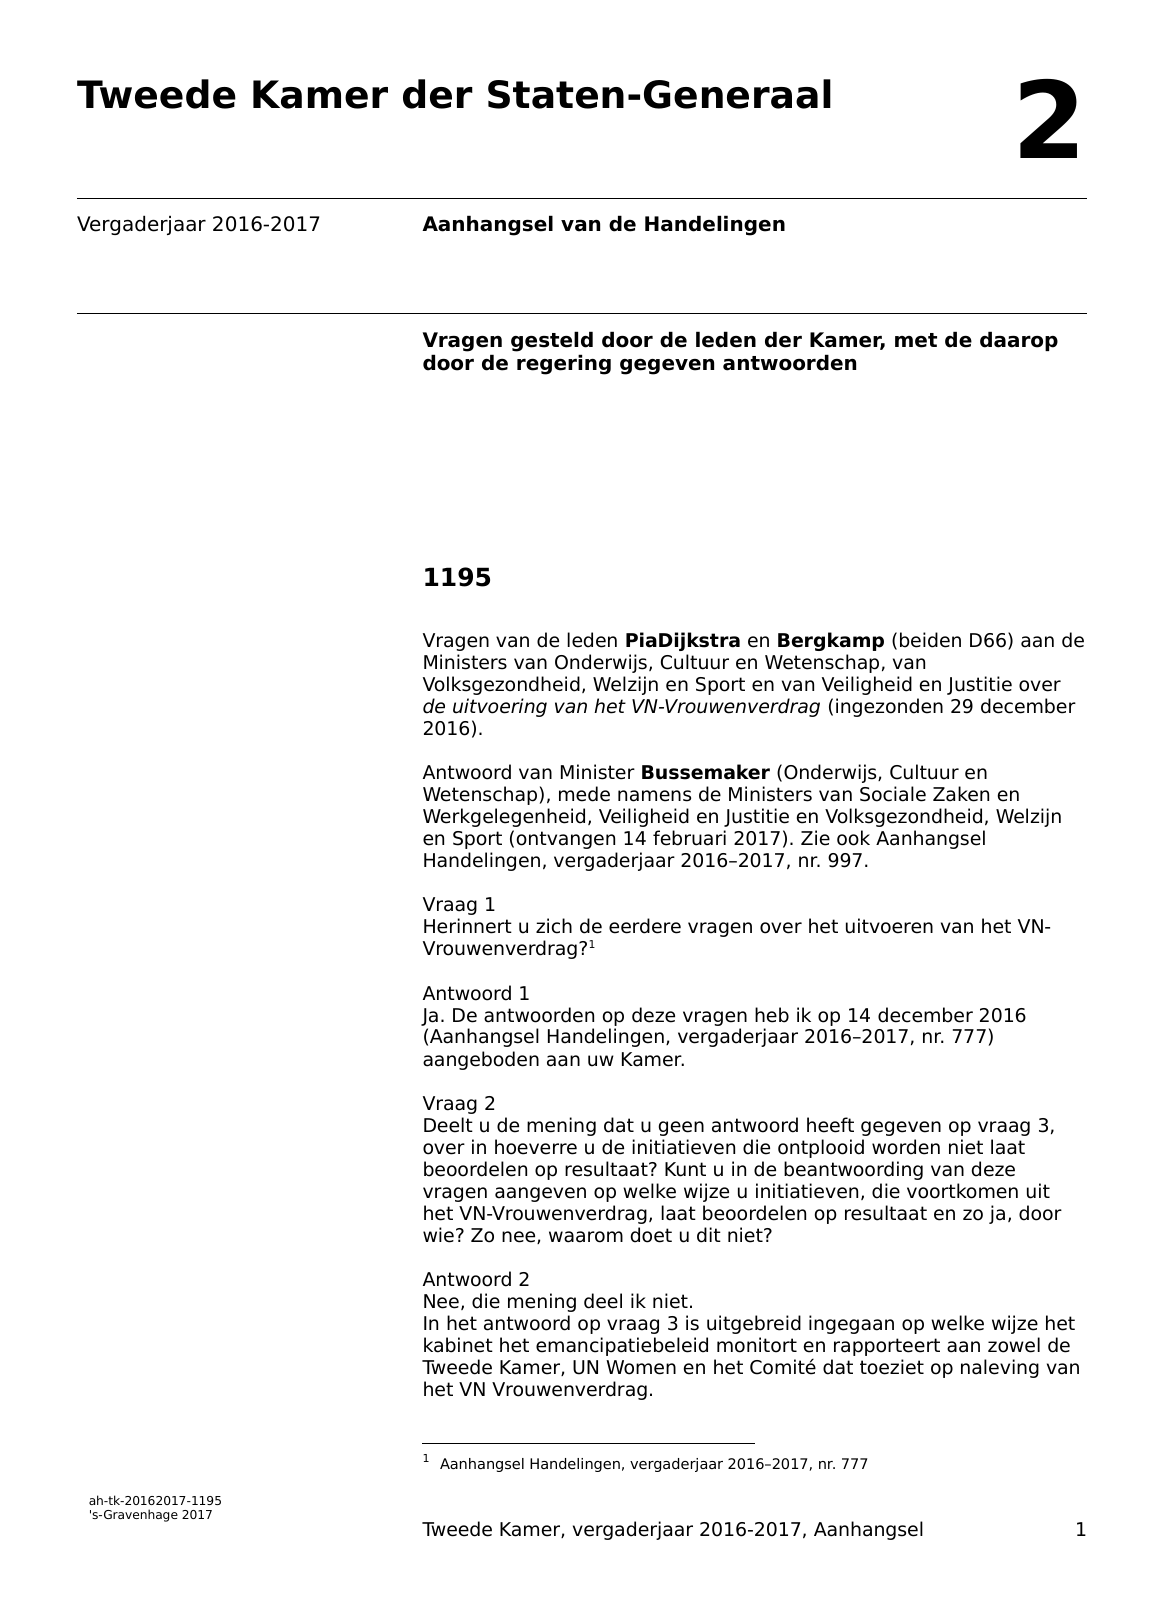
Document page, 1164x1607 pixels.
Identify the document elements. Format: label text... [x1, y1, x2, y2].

text Nee, die mening deel ik niet. [422, 1291, 1087, 1313]
text Antwoord 2 [422, 1269, 1087, 1291]
text Vraag 2 [422, 1093, 1087, 1114]
text Aanhangsel Handelingen, vergaderjaar 2016–2017, nr. 777 [422, 1452, 1087, 1474]
table_header Tweede Kamer der Staten-Generaal [77, 59, 886, 198]
text Vraag 1 [422, 894, 1087, 916]
text Ja. De antwoorden op deze vragen heb ik op 14 december 2016 (Aanhangsel Handelingen, vergaderjaar 2016–2017, nr. 777) aangeboden aan uw Kamer. [422, 1004, 1087, 1070]
text 1195 [422, 563, 1087, 592]
text Vragen van de leden PiaDijkstra en Bergkamp (beiden D66) aan de Ministers van Onderwijs, Cultuur en Wetenschap, van Volksgezondheid, Welzijn en Sport en van Veiligheid en Justitie over de uitvoering van het VN-Vrouwenverdrag (ingezonden 29 december 2016). [422, 630, 1087, 740]
text ah-tk-20162017-1195 [88, 1494, 323, 1508]
table_cell Vragen gesteld door de leden der Kamer, met de daarop door de regering gegeven antwoorden [422, 314, 1087, 375]
text Antwoord 1 [422, 982, 1087, 1004]
text Deelt u de mening dat u geen antwoord heeft gegeven op vraag 3, over in hoeverre u de initiatieven die ontplooid worden niet laat beoordelen op resultaat? Kunt u in de beantwoording van deze vragen aangeven op welke wijze u initiatieven, die voortkomen uit het VN-Vrouwenverdrag, laat beoordelen op resultaat en zo ja, door wie? Zo nee, waarom doet u dit niet? [422, 1114, 1087, 1246]
text Herinnert u zich de eerdere vragen over het uitvoeren van het VN-Vrouwenverdrag? [422, 916, 1087, 960]
text Antwoord van Minister Bussemaker (Onderwijs, Cultuur en Wetenschap), mede namens de Ministers van Sociale Zaken en Werkgelegenheid, Veiligheid en Justitie en Volksgezondheid, Welzijn en Sport (ontvangen 14 februari 2017). Zie ook Aanhangsel Handelingen, vergaderjaar 2016–2017, nr. 997. [422, 762, 1087, 872]
table_cell [77, 314, 422, 375]
text In het antwoord op vraag 3 is uitgebreid ingegaan op welke wijze het kabinet het emancipatiebeleid monitort en rapporteert aan zowel de Tweede Kamer, UN Women en het Comité dat toeziet op naleving van het VN Vrouwenverdrag. [422, 1313, 1087, 1401]
table_header 2 [886, 59, 1087, 198]
table_cell Aanhangsel van de Handelingen [422, 199, 1087, 313]
text 's-Gravenhage 2017 [88, 1508, 323, 1522]
table_cell Vergaderjaar 2016-2017 [77, 199, 422, 313]
